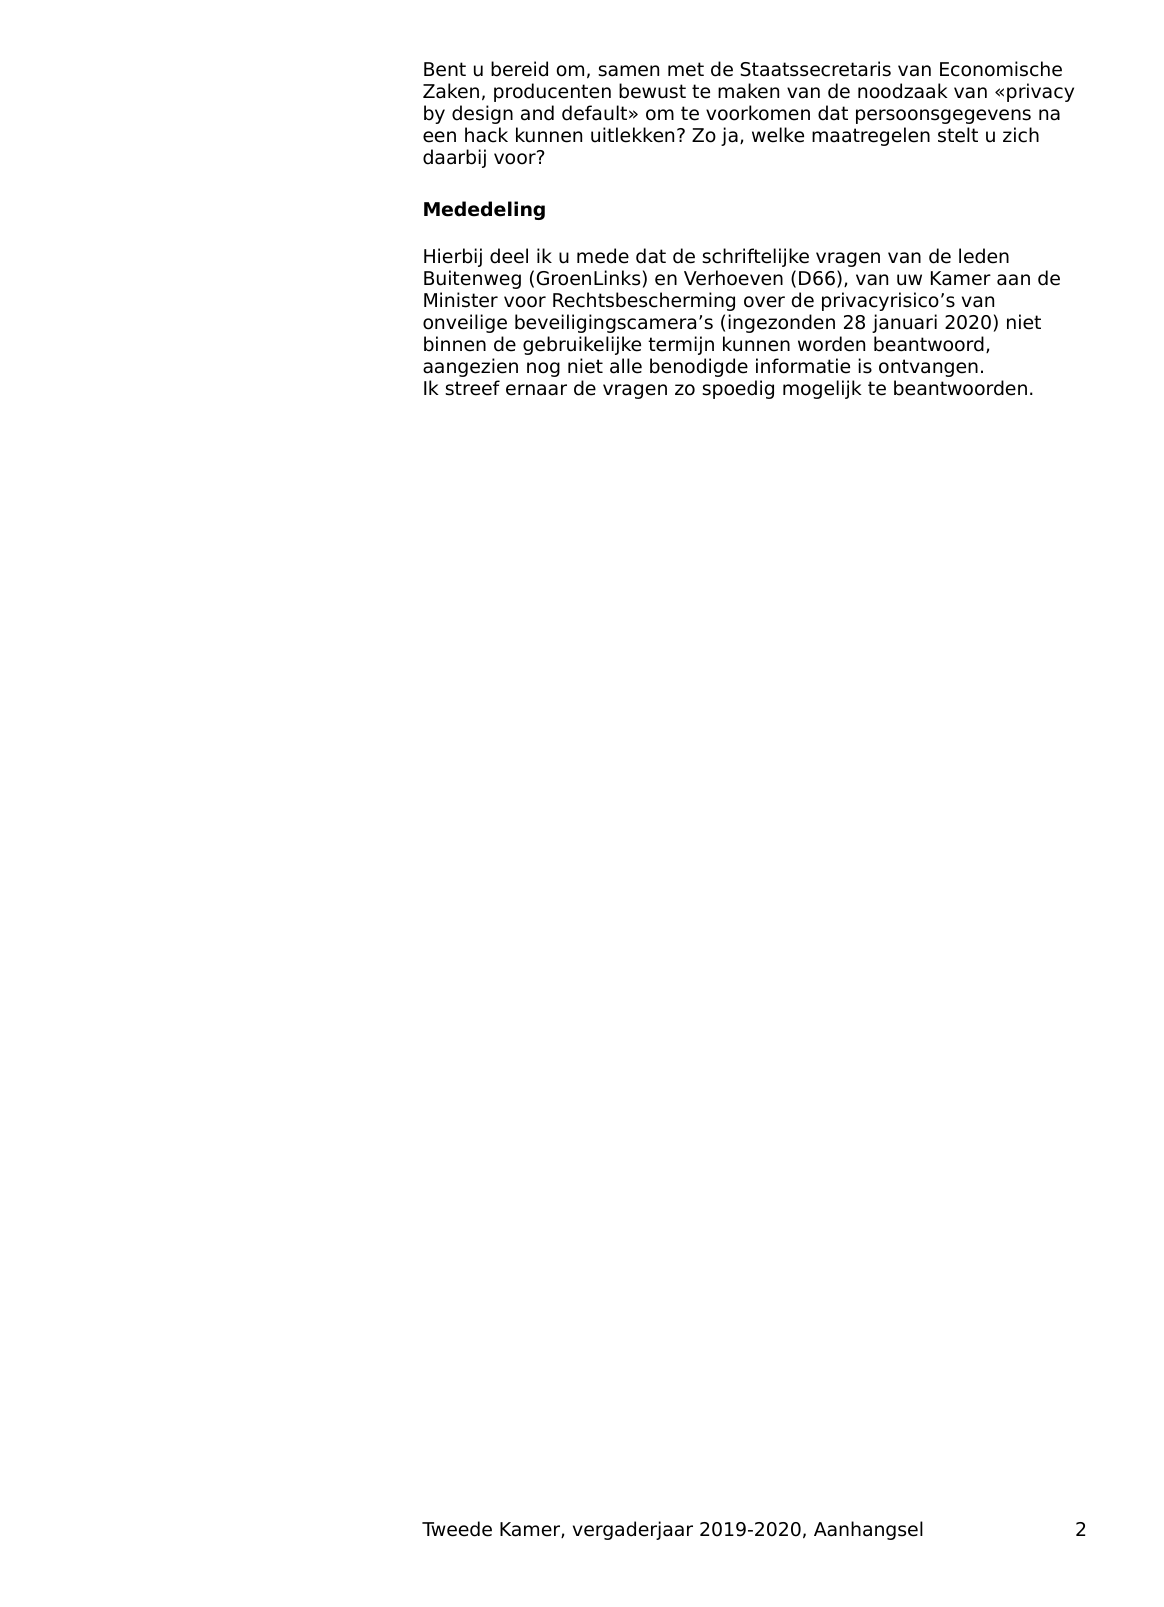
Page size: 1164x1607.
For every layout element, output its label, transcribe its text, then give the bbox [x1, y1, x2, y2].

text Hierbij deel ik u mede dat de schriftelijke vragen van de leden Buitenweg (GroenLinks) en Verhoeven (D66), van uw Kamer aan de Minister voor Rechtsbescherming over de privacyrisico’s van onveilige beveiligingscamera’s (ingezonden 28 januari 2020) niet binnen de gebruikelijke termijn kunnen worden beantwoord, aangezien nog niet alle benodigde informatie is ontvangen. [422, 246, 1087, 378]
text Bent u bereid om, samen met de Staatssecretaris van Economische Zaken, producenten bewust te maken van de noodzaak van «privacy by design and default» om te voorkomen dat persoonsgegevens na een hack kunnen uitlekken? Zo ja, welke maatregelen stelt u zich daarbij voor? [422, 59, 1087, 169]
subtitle Mededeling [422, 199, 1087, 221]
text Ik streef ernaar de vragen zo spoedig mogelijk te beantwoorden. [422, 378, 1087, 400]
